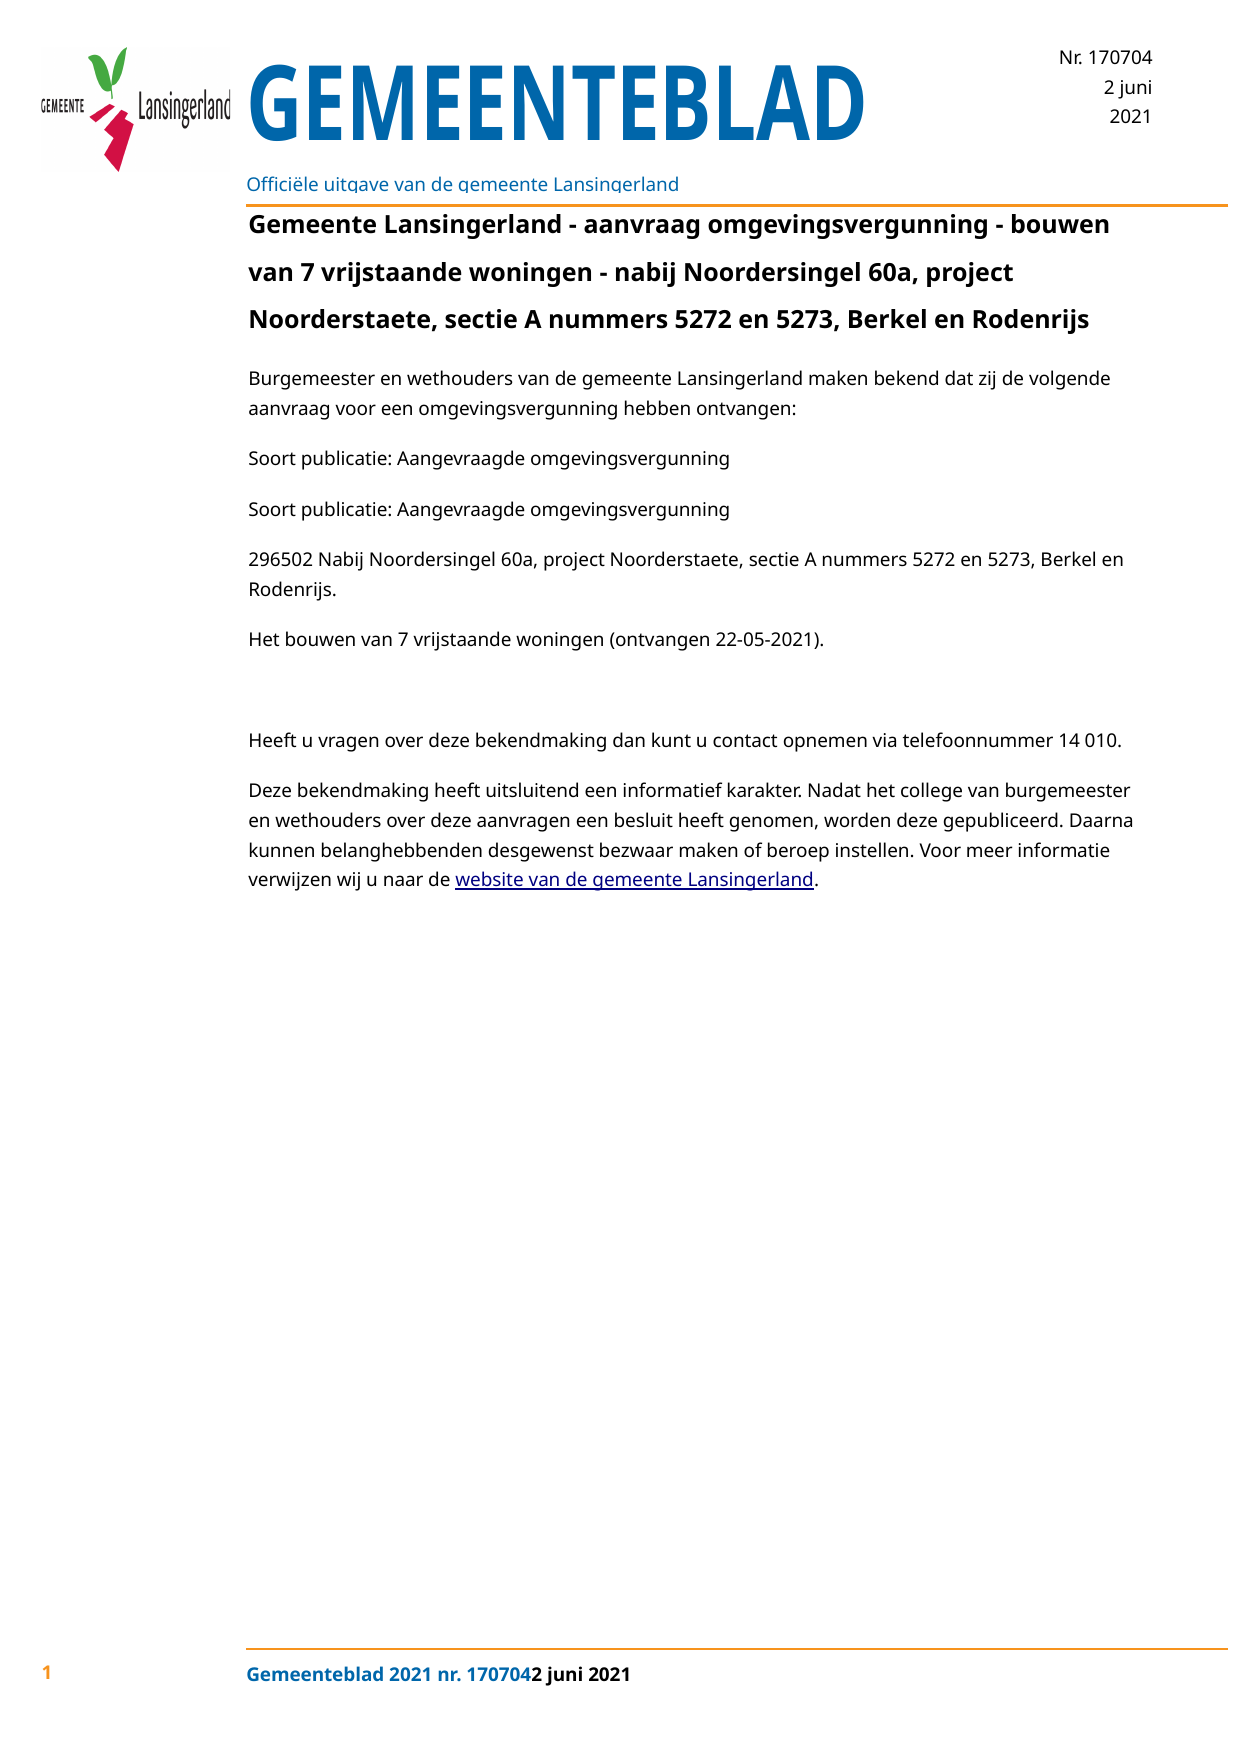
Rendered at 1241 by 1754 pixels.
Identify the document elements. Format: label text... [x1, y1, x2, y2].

text Deze bekendmaking heeft uitsluitend een informatief karakter. Nadat het college van burgemeester en wethouders over deze aanvragen een besluit heeft genomen, worden deze gepubliceerd. Daarna kunnen belanghebbenden desgewenst bezwaar maken of beroep instellen. Voor meer informatie verwijzen wij u naar de website van de gemeente Lansingerland. [248, 778, 1152, 892]
text Burgemeester en wethouders van de gemeente Lansingerland maken bekend dat zij de volgende aanvraag voor een omgevingsvergunning hebben ontvangen: [248, 366, 1152, 421]
text Soort publicatie: Aangevraagde omgevingsvergunning [248, 446, 1152, 471]
text Heeft u vragen over deze bekendmaking dan kunt u contact opnemen via telefoonnummer 14 010. [248, 727, 1152, 753]
text Het bouwen van 7 vrijstaande woningen (ontvangen 22-05-2021). [248, 626, 1152, 652]
text Gemeente Lansingerland - aanvraag omgevingsvergunning - bouwen van 7 vrijstaande woningen - nabij Noordersingel 60a, project Noorderstaete, sectie A nummers 5272 en 5273, Berkel en Rodenrijs [248, 207, 1152, 336]
text 296502 Nabij Noordersingel 60a, project Noorderstaete, sectie A nummers 5272 en 5273, Berkel en Rodenrijs. [248, 546, 1152, 602]
text Soort publicatie: Aangevraagde omgevingsvergunning [248, 496, 1152, 522]
picture [41, 47, 231, 172]
